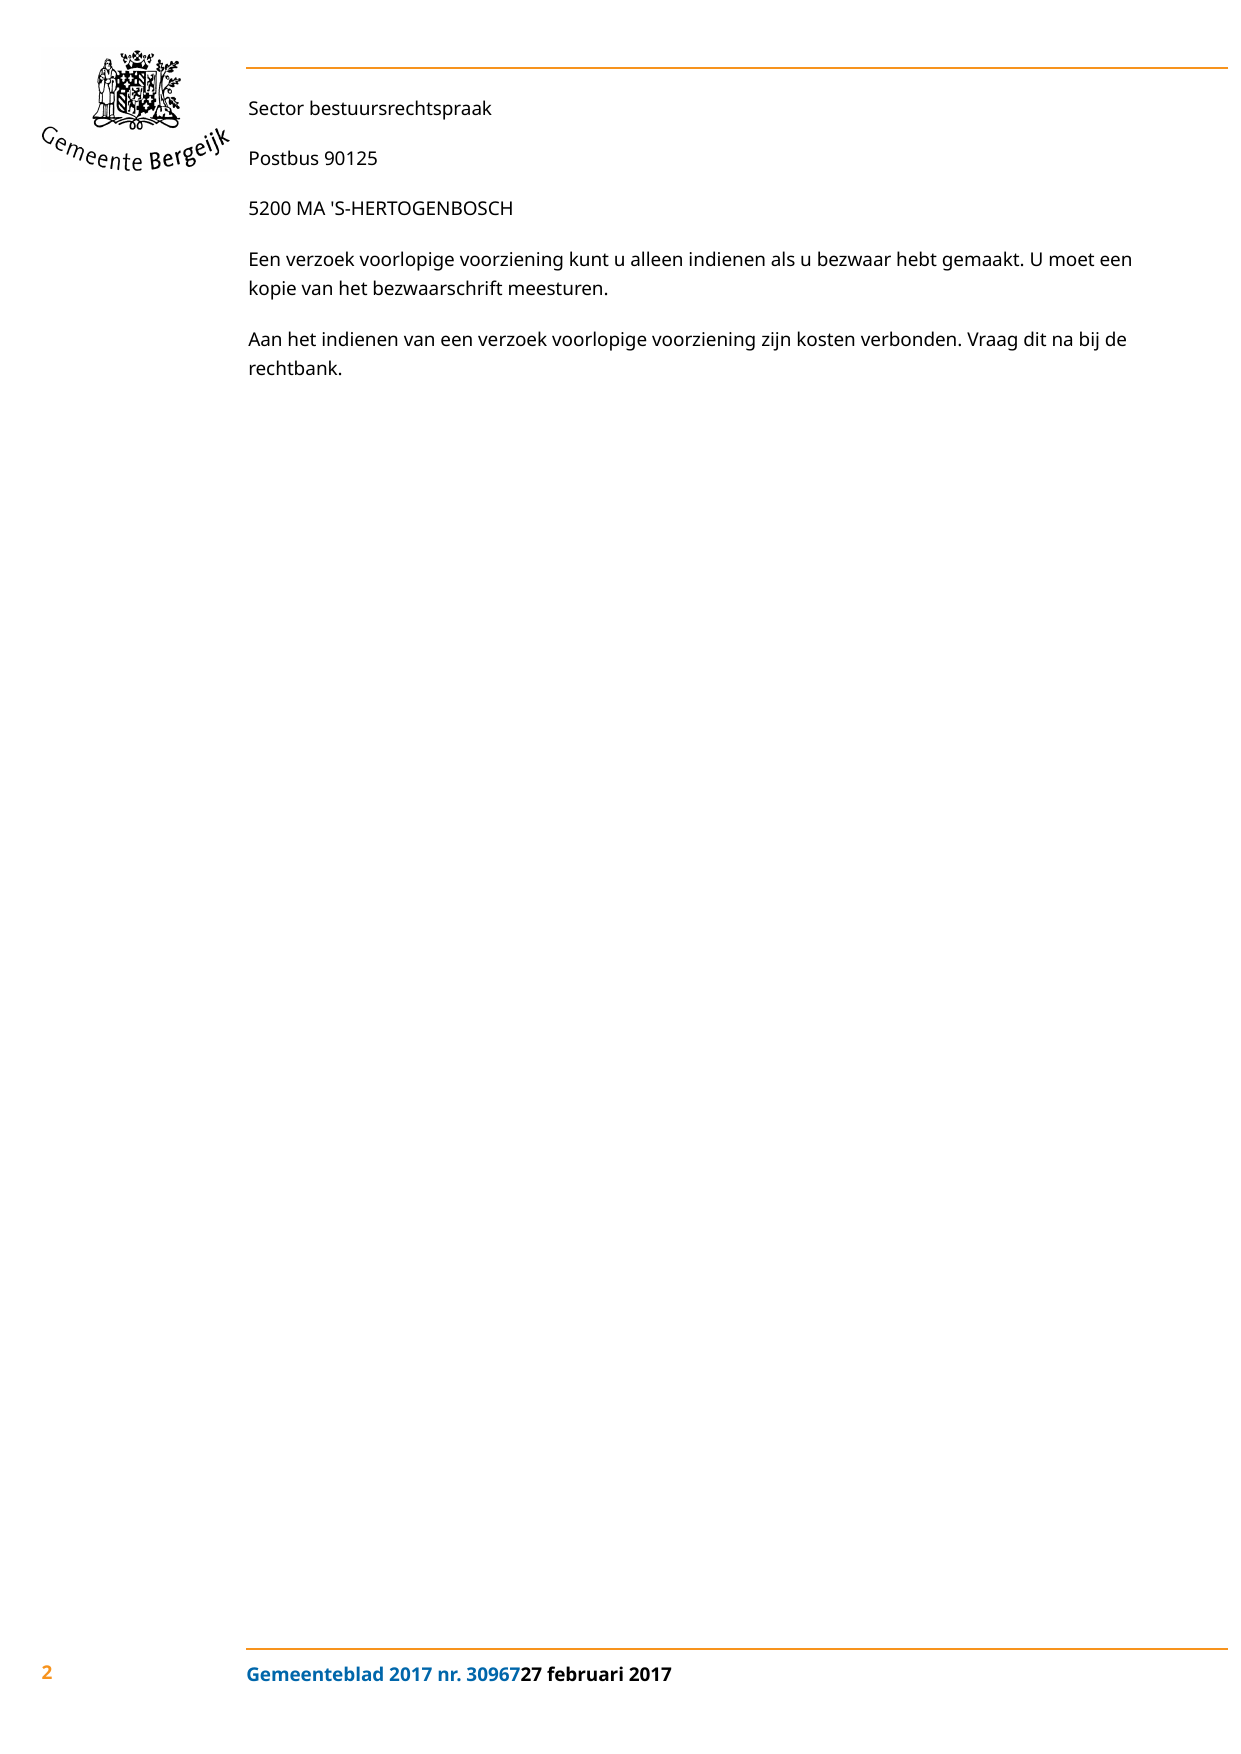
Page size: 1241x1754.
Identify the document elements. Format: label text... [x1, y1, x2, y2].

text Postbus 90125 [248, 145, 1152, 171]
picture [41, 47, 231, 172]
text Een verzoek voorlopige voorziening kunt u alleen indienen als u bezwaar hebt gemaakt. U moet een kopie van het bezwaarschrift meesturen. [248, 246, 1152, 301]
text Aan het indienen van een verzoek voorlopige voorziening zijn kosten verbonden. Vraag dit na bij de rechtbank. [248, 326, 1152, 381]
text Sector bestuursrechtspraak [248, 95, 1152, 121]
text 5200 MA 'S-HERTOGENBOSCH [248, 196, 1152, 221]
